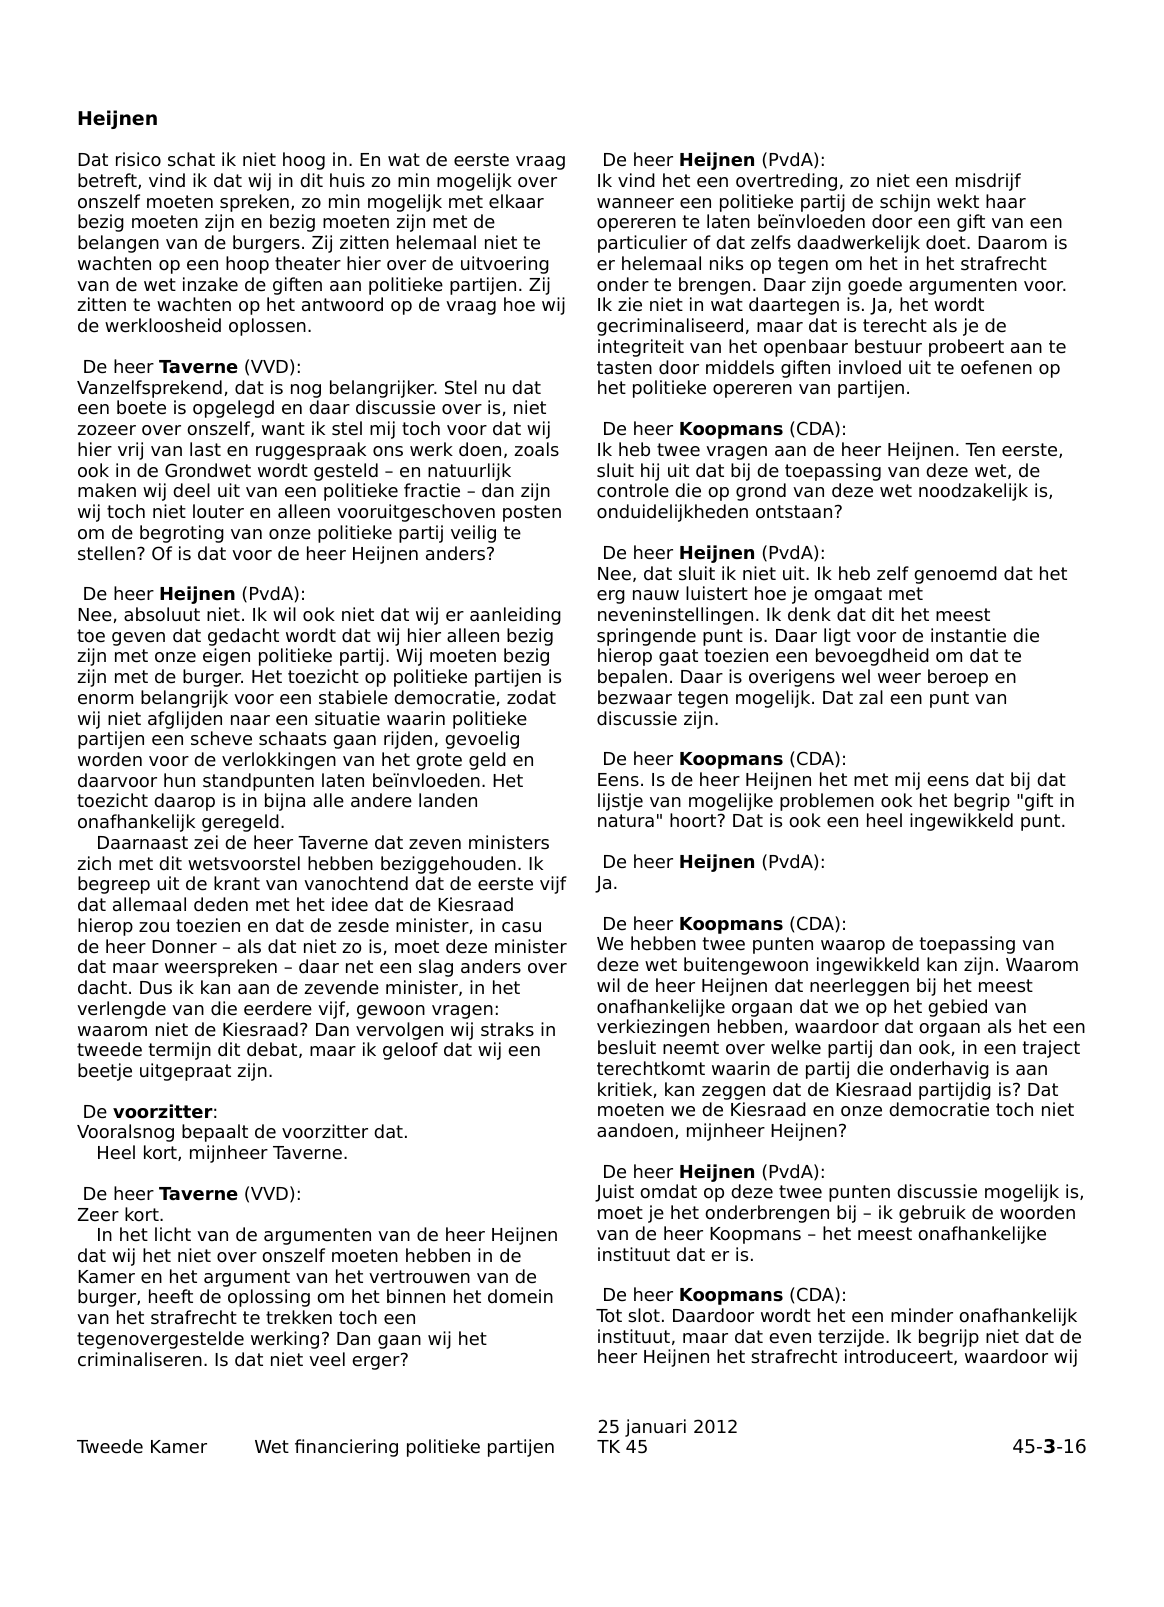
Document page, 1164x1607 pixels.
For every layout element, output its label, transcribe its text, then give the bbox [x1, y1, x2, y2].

text Dat risico schat ik niet hoog in. En wat de eerste vraag betreft, vind ik dat wij in dit huis zo min mogelijk over onszelf moeten spreken, zo min mogelijk met elkaar bezig moeten zijn en bezig moeten zijn met de belangen van de burgers. Zij zitten helemaal niet te wachten op een hoop theater hier over de uitvoering van de wet inzake de giften aan politieke partijen. Zij zitten te wachten op het antwoord op de vraag hoe wij de werkloosheid oplossen. [77, 150, 567, 337]
text Ik heb twee vragen aan de heer Heijnen. Ten eerste, sluit hij uit dat bij de toepassing van deze wet, de controle die op grond van deze wet noodzakelijk is, onduidelijkheden ontstaan? [596, 440, 1087, 523]
text De heer Heijnen (PvdA): [596, 543, 1087, 563]
text Juist omdat op deze twee punten discussie mogelijk is, moet je het onderbrengen bij – ik gebruik de woorden van de heer Koopmans – het meest onafhankelijke instituut dat er is. [596, 1182, 1087, 1265]
text De heer Taverne (VVD): [77, 357, 567, 377]
text De heer Taverne (VVD): [77, 1184, 567, 1204]
text De heer Koopmans (CDA): [596, 749, 1087, 770]
text Nee, dat sluit ik niet uit. Ik heb zelf genoemd dat het erg nauw luistert hoe je omgaat met neveninstellingen. Ik denk dat dit het meest springende punt is. Daar ligt voor de instantie die hierop gaat toezien een bevoegdheid om dat te bepalen. Daar is overigens wel weer beroep en bezwaar tegen mogelijk. Dat zal een punt van discussie zijn. [596, 563, 1087, 729]
text Vanzelfsprekend, dat is nog belangrijker. Stel nu dat een boete is opgelegd en daar discussie over is, niet zozeer over onszelf, want ik stel mij toch voor dat wij hier vrij van last en ruggespraak ons werk doen, zoals ook in de Grondwet wordt gesteld – en natuurlijk maken wij deel uit van een politieke fractie – dan zijn wij toch niet louter en alleen vooruitgeschoven posten om de begroting van onze politieke partij veilig te stellen? Of is dat voor de heer Heijnen anders? [77, 377, 567, 564]
text We hebben twee punten waarop de toepassing van deze wet buitengewoon ingewikkeld kan zijn. Waarom wil de heer Heijnen dat neerleggen bij het meest onafhankelijke orgaan dat we op het gebied van verkiezingen hebben, waardoor dat orgaan als het een besluit neemt over welke partij dan ook, in een traject terechtkomt waarin de partij die onderhavig is aan kritiek, kan zeggen dat de Kiesraad partijdig is? Dat moeten we de Kiesraad en onze democratie toch niet aandoen, mijnheer Heijnen? [596, 934, 1087, 1142]
text De heer Koopmans (CDA): [596, 913, 1087, 934]
text Nee, absoluut niet. Ik wil ook niet dat wij er aanleiding toe geven dat gedacht wordt dat wij hier alleen bezig zijn met onze eigen politieke partij. Wij moeten bezig zijn met de burger. Het toezicht op politieke partijen is enorm belangrijk voor een stabiele democratie, zodat wij niet afglijden naar een situatie waarin politieke partijen een scheve schaats gaan rijden, gevoelig worden voor de verlokkingen van het grote geld en daarvoor hun standpunten laten beïnvloeden. Het toezicht daarop is in bijna alle andere landen onafhankelijk geregeld. [77, 605, 567, 833]
text In het licht van de argumenten van de heer Heijnen dat wij het niet over onszelf moeten hebben in de Kamer en het argument van het vertrouwen van de burger, heeft de oplossing om het binnen het domein van het strafrecht te trekken toch een tegenovergestelde werking? Dan gaan wij het criminaliseren. Is dat niet veel erger? [77, 1225, 567, 1370]
text De heer Heijnen (PvdA): [596, 1162, 1087, 1182]
text Eens. Is de heer Heijnen het met mij eens dat bij dat lijstje van mogelijke problemen ook het begrip "gift in natura" hoort? Dat is ook een heel ingewikkeld punt. [596, 770, 1087, 832]
text Tot slot. Daardoor wordt het een minder onafhankelijk instituut, maar dat even terzijde. Ik begrijp niet dat de heer Heijnen het strafrecht introduceert, waardoor wij [596, 1306, 1087, 1368]
text Heel kort, mijnheer Taverne. [77, 1143, 567, 1164]
text De heer Koopmans (CDA): [596, 419, 1087, 440]
text De heer Heijnen (PvdA): [596, 150, 1087, 171]
text Zeer kort. [77, 1204, 567, 1225]
text Ja. [596, 873, 1087, 893]
text De heer Heijnen (PvdA): [77, 584, 567, 605]
text Vooralsnog bepaalt de voorzitter dat. [77, 1122, 567, 1143]
text Ik vind het een overtreding, zo niet een misdrijf wanneer een politieke partij de schijn wekt haar opereren te laten beïnvloeden door een gift van een particulier of dat zelfs daadwerkelijk doet. Daarom is er helemaal niks op tegen om het in het strafrecht onder te brengen. Daar zijn goede argumenten voor. Ik zie niet in wat daartegen is. Ja, het wordt gecriminaliseerd, maar dat is terecht als je de integriteit van het openbaar bestuur probeert aan te tasten door middels giften invloed uit te oefenen op het politieke opereren van partijen. [596, 171, 1087, 399]
text De heer Koopmans (CDA): [596, 1285, 1087, 1306]
text De voorzitter: [77, 1102, 567, 1122]
text De heer Heijnen (PvdA): [596, 852, 1087, 873]
text Daarnaast zei de heer Taverne dat zeven ministers zich met dit wetsvoorstel hebben beziggehouden. Ik begreep uit de krant van vanochtend dat de eerste vijf dat allemaal deden met het idee dat de Kiesraad hierop zou toezien en dat de zesde minister, in casu de heer Donner – als dat niet zo is, moet deze minister dat maar weerspreken – daar net een slag anders over dacht. Dus ik kan aan de zevende minister, in het verlengde van die eerdere vijf, gewoon vragen: waarom niet de Kiesraad? Dan vervolgen wij straks in tweede termijn dit debat, maar ik geloof dat wij een beetje uitgepraat zijn. [77, 833, 567, 1082]
